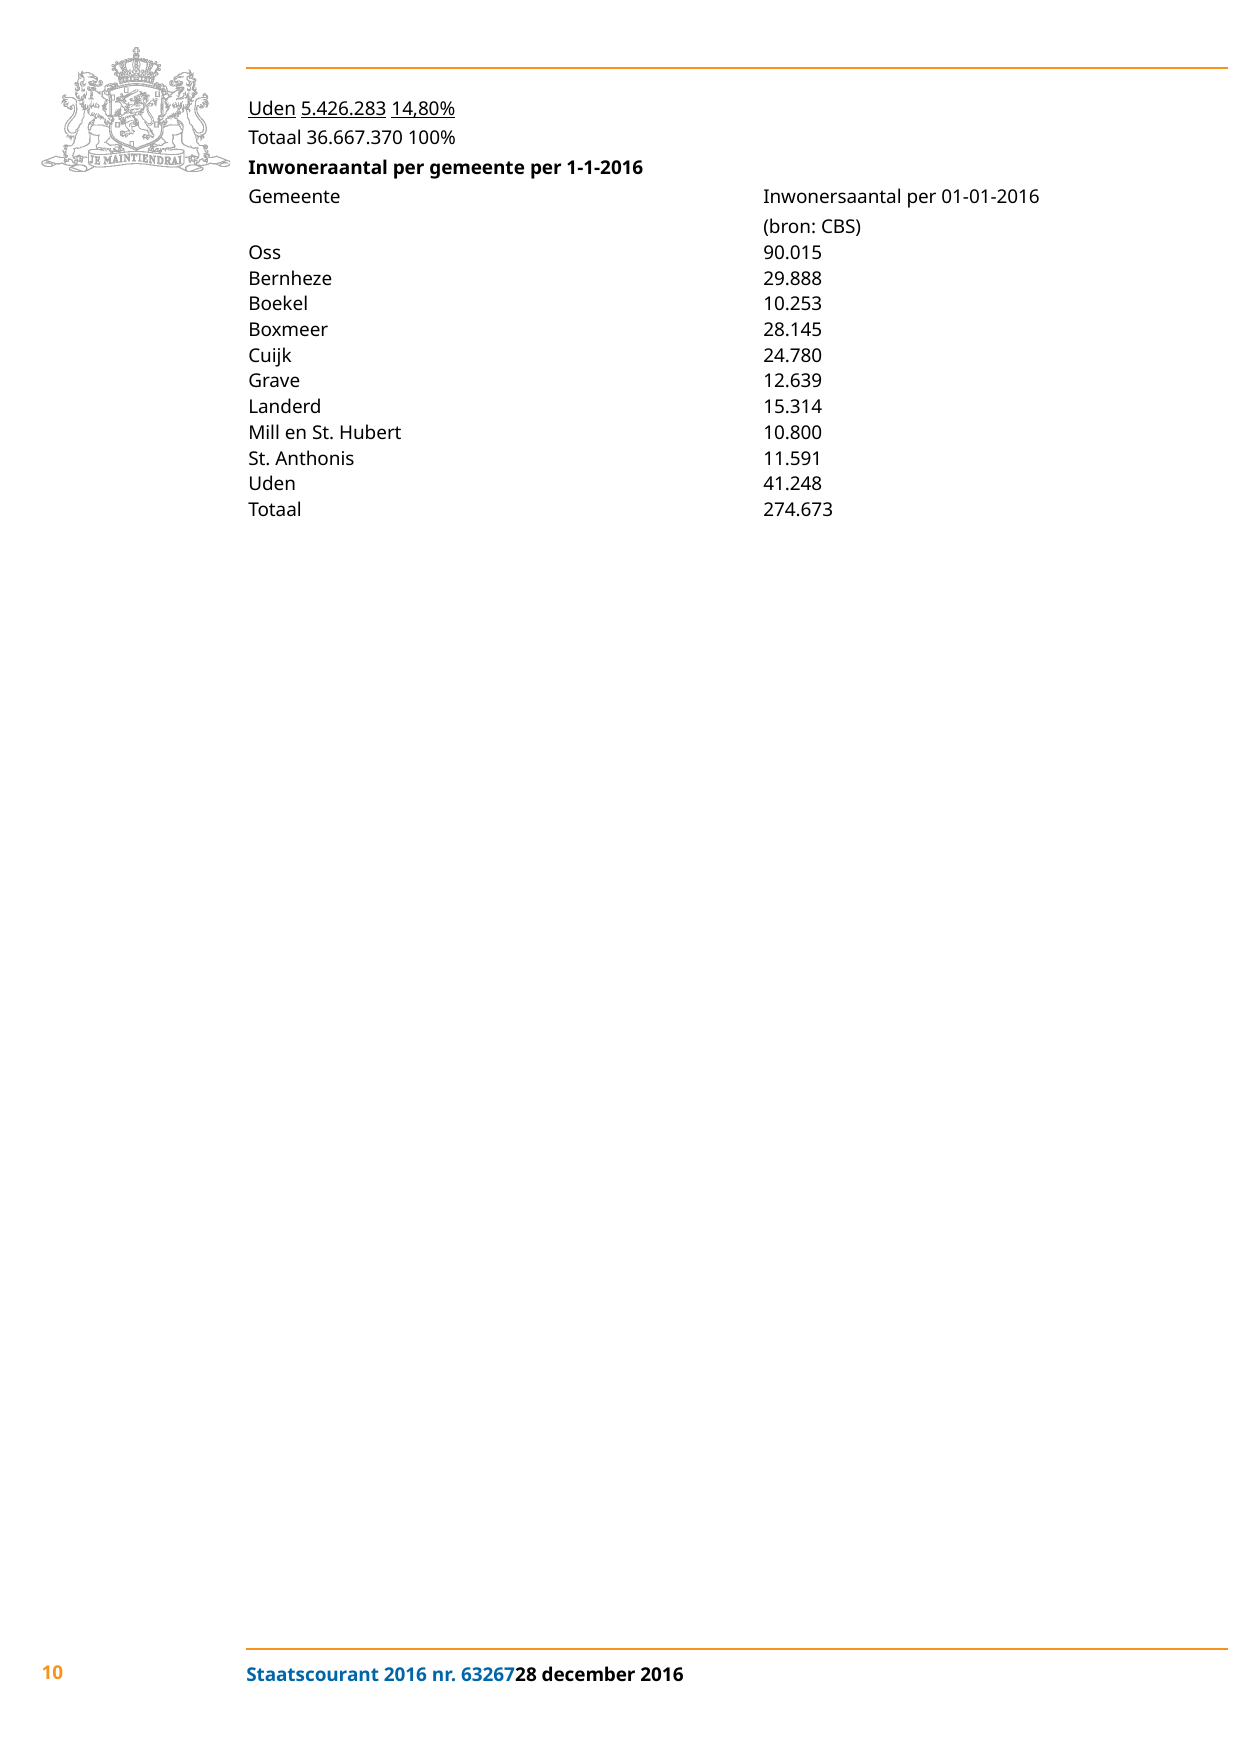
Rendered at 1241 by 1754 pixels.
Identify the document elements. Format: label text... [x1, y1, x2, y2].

table_cell Cuijk [248, 342, 763, 368]
table_cell Boxmeer [248, 316, 763, 342]
text Uden 5.426.283 14,80% [248, 95, 1152, 121]
table_cell St. Anthonis [248, 445, 763, 471]
picture [41, 47, 231, 172]
table_cell 10.800 [763, 419, 1152, 445]
table_cell 274.673 [763, 496, 1152, 522]
table_cell Bernheze [248, 265, 763, 290]
text Totaal 36.667.370 100% [248, 124, 1152, 150]
table_cell Mill en St. Hubert [248, 419, 763, 445]
table_cell 90.015 [763, 239, 1152, 265]
table_cell 28.145 [763, 316, 1152, 342]
table_cell Uden [248, 471, 763, 496]
table_cell 10.253 [763, 290, 1152, 316]
table_cell Oss [248, 239, 763, 265]
table_cell 12.639 [763, 368, 1152, 393]
text Inwoneraantal per gemeente per 1-1-2016 [248, 154, 1152, 180]
table_header Inwonersaantal per 01-01-2016 (bron: CBS) [763, 184, 1152, 239]
table_cell 29.888 [763, 265, 1152, 290]
table_header Gemeente [248, 184, 763, 239]
table_cell 15.314 [763, 393, 1152, 419]
table_cell Boekel [248, 290, 763, 316]
table_cell Landerd [248, 393, 763, 419]
table_cell Grave [248, 368, 763, 393]
table_cell Totaal [248, 496, 763, 522]
table_cell 11.591 [763, 445, 1152, 471]
table_cell 41.248 [763, 471, 1152, 496]
table_cell 24.780 [763, 342, 1152, 368]
